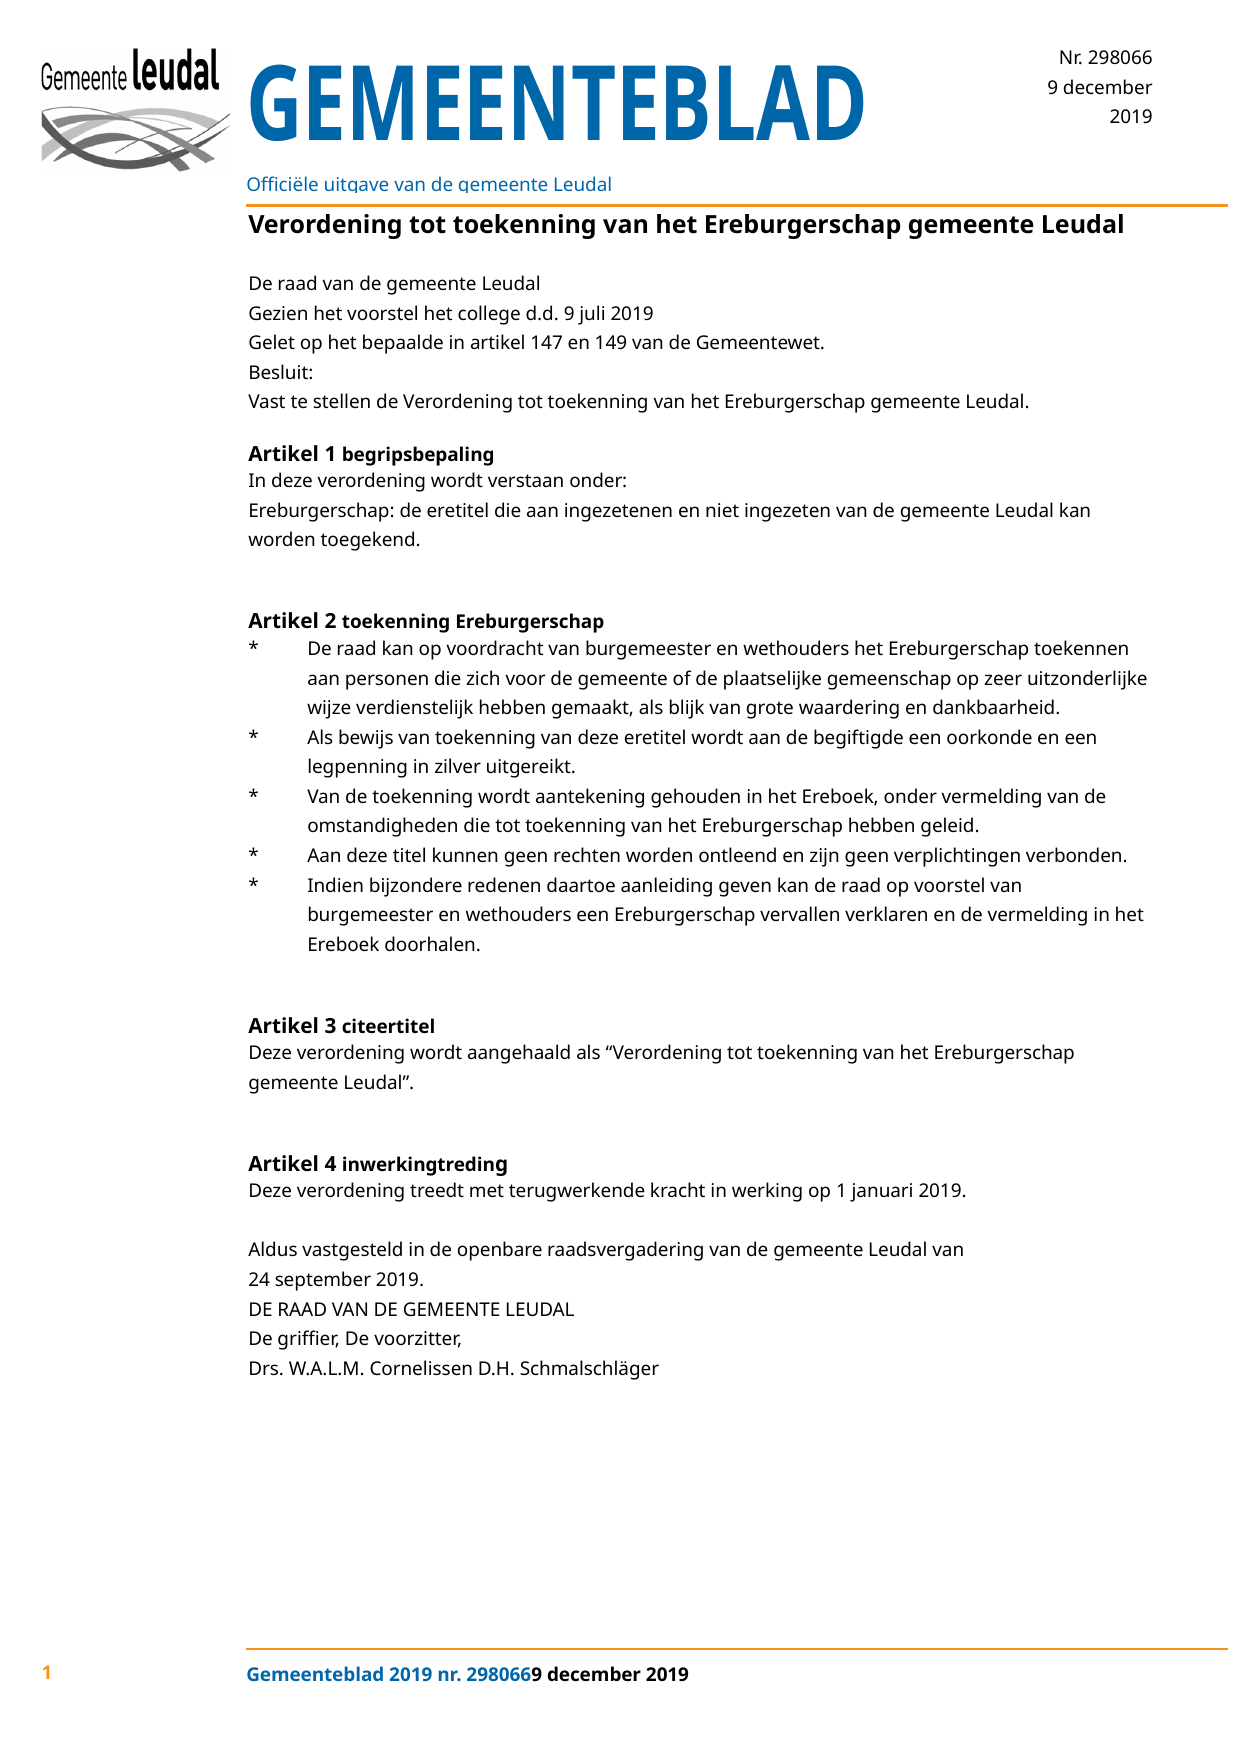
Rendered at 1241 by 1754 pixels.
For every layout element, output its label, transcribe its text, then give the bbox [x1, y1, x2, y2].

text Artikel 4 inwerkingtreding [248, 1149, 1152, 1177]
list De raad kan op voordracht van burgemeester en wethouders het Ereburgerschap toekennen aan personen die zich voor de gemeente of de plaatselijke gemeenschap op zeer uitzonderlijke wijze verdienstelijk hebben gemaakt, als blijk van grote waardering en dankbaarheid. [248, 635, 1152, 720]
text In deze verordening wordt verstaan onder: [248, 467, 1152, 493]
text 24 september 2019. [248, 1266, 1152, 1292]
text De griffier, De voorzitter, [248, 1325, 1152, 1351]
text Gezien het voorstel het college d.d. 9 juli 2019 [248, 300, 1152, 326]
text Deze verordening wordt aangehaald als “Verordening tot toekenning van het Ereburgerschap gemeente Leudal”. [248, 1039, 1152, 1095]
text Artikel 1 begripsbepaling [248, 439, 1152, 467]
text Gelet op het bepaalde in artikel 147 en 149 van de Gemeentewet. [248, 329, 1152, 355]
text Besluit: [248, 359, 1152, 385]
text DE RAAD VAN DE GEMEENTE LEUDAL [248, 1296, 1152, 1321]
text Artikel 3 citeertitel [248, 1011, 1152, 1039]
list Van de toekenning wordt aantekening gehouden in het Ereboek, onder vermelding van de omstandigheden die tot toekenning van het Ereburgerschap hebben geleid. [248, 783, 1152, 838]
list Als bewijs van toekenning van deze eretitel wordt aan de begiftigde een oorkonde en een legpenning in zilver uitgereikt. [248, 724, 1152, 779]
text Ereburgerschap: de eretitel die aan ingezetenen en niet ingezeten van de gemeente Leudal kan worden toegekend. [248, 497, 1152, 552]
text De raad van de gemeente Leudal [248, 270, 1152, 296]
text Drs. W.A.L.M. Cornelissen D.H. Schmalschläger [248, 1355, 1152, 1381]
text Artikel 2 toekenning Ereburgerschap [248, 607, 1152, 635]
text Verordening tot toekenning van het Ereburgerschap gemeente Leudal [248, 207, 1152, 241]
list Aan deze titel kunnen geen rechten worden ontleend en zijn geen verplichtingen verbonden. [248, 842, 1152, 868]
list Indien bijzondere redenen daartoe aanleiding geven kan de raad op voorstel van burgemeester en wethouders een Ereburgerschap vervallen verklaren en de vermelding in het Ereboek doorhalen. [248, 872, 1152, 957]
text Deze verordening treedt met terugwerkende kracht in werking op 1 januari 2019. [248, 1177, 1152, 1203]
picture [41, 47, 231, 172]
text Aldus vastgesteld in de openbare raadsvergadering van de gemeente Leudal van [248, 1237, 1152, 1262]
text Vast te stellen de Verordening tot toekenning van het Ereburgerschap gemeente Leudal. [248, 389, 1152, 414]
